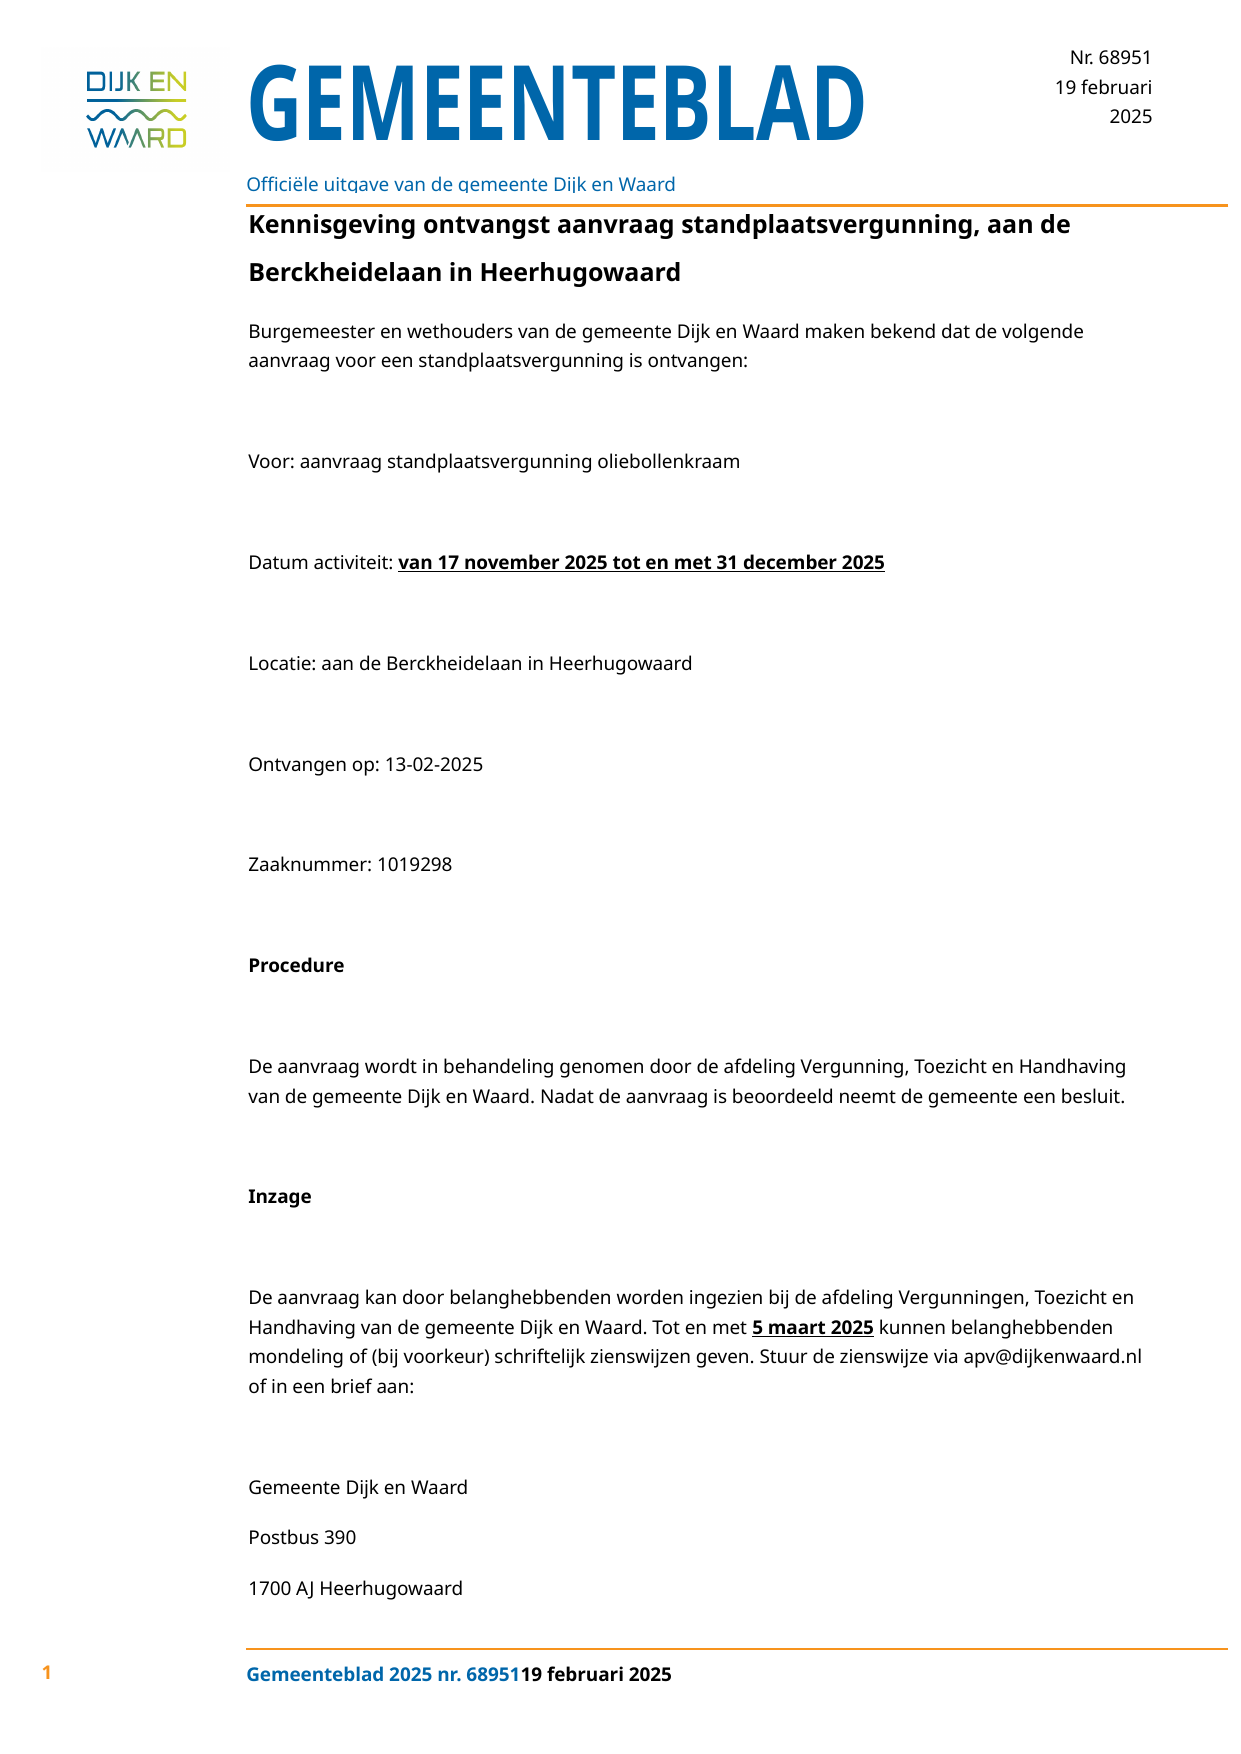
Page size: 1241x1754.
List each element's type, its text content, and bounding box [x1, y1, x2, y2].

text Postbus 390 [248, 1524, 1152, 1550]
text Datum activiteit: van 17 november 2025 tot en met 31 december 2025 [248, 549, 1152, 575]
text Voor: aanvraag standplaatsvergunning oliebollenkraam [248, 448, 1152, 474]
text Ontvangen op: 13-02-2025 [248, 751, 1152, 777]
text Burgemeester en wethouders van de gemeente Dijk en Waard maken bekend dat de volgende aanvraag voor een standplaatsvergunning is ontvangen: [248, 318, 1152, 373]
text Procedure [248, 952, 1152, 978]
text Inzage [248, 1184, 1152, 1209]
text De aanvraag kan door belanghebbenden worden ingezien bij de afdeling Vergunningen, Toezicht en Handhaving van de gemeente Dijk en Waard. Tot en met 5 maart 2025 kunnen belanghebbenden mondeling of (bij voorkeur) schriftelijk zienswijzen geven. Stuur de zienswijze via apv@dijkenwaard.nl of in een brief aan: [248, 1284, 1152, 1399]
text 1700 AJ Heerhugowaard [248, 1575, 1152, 1601]
text Gemeente Dijk en Waard [248, 1474, 1152, 1500]
text Zaaknummer: 1019298 [248, 852, 1152, 877]
text De aanvraag wordt in behandeling genomen door de afdeling Vergunning, Toezicht en Handhaving van de gemeente Dijk en Waard. Nadat de aanvraag is beoordeeld neemt de gemeente een besluit. [248, 1053, 1152, 1109]
text Locatie: aan de Berckheidelaan in Heerhugowaard [248, 650, 1152, 676]
text Kennisgeving ontvangst aanvraag standplaatsvergunning, aan de Berckheidelaan in Heerhugowaard [248, 207, 1152, 288]
picture [41, 47, 231, 172]
